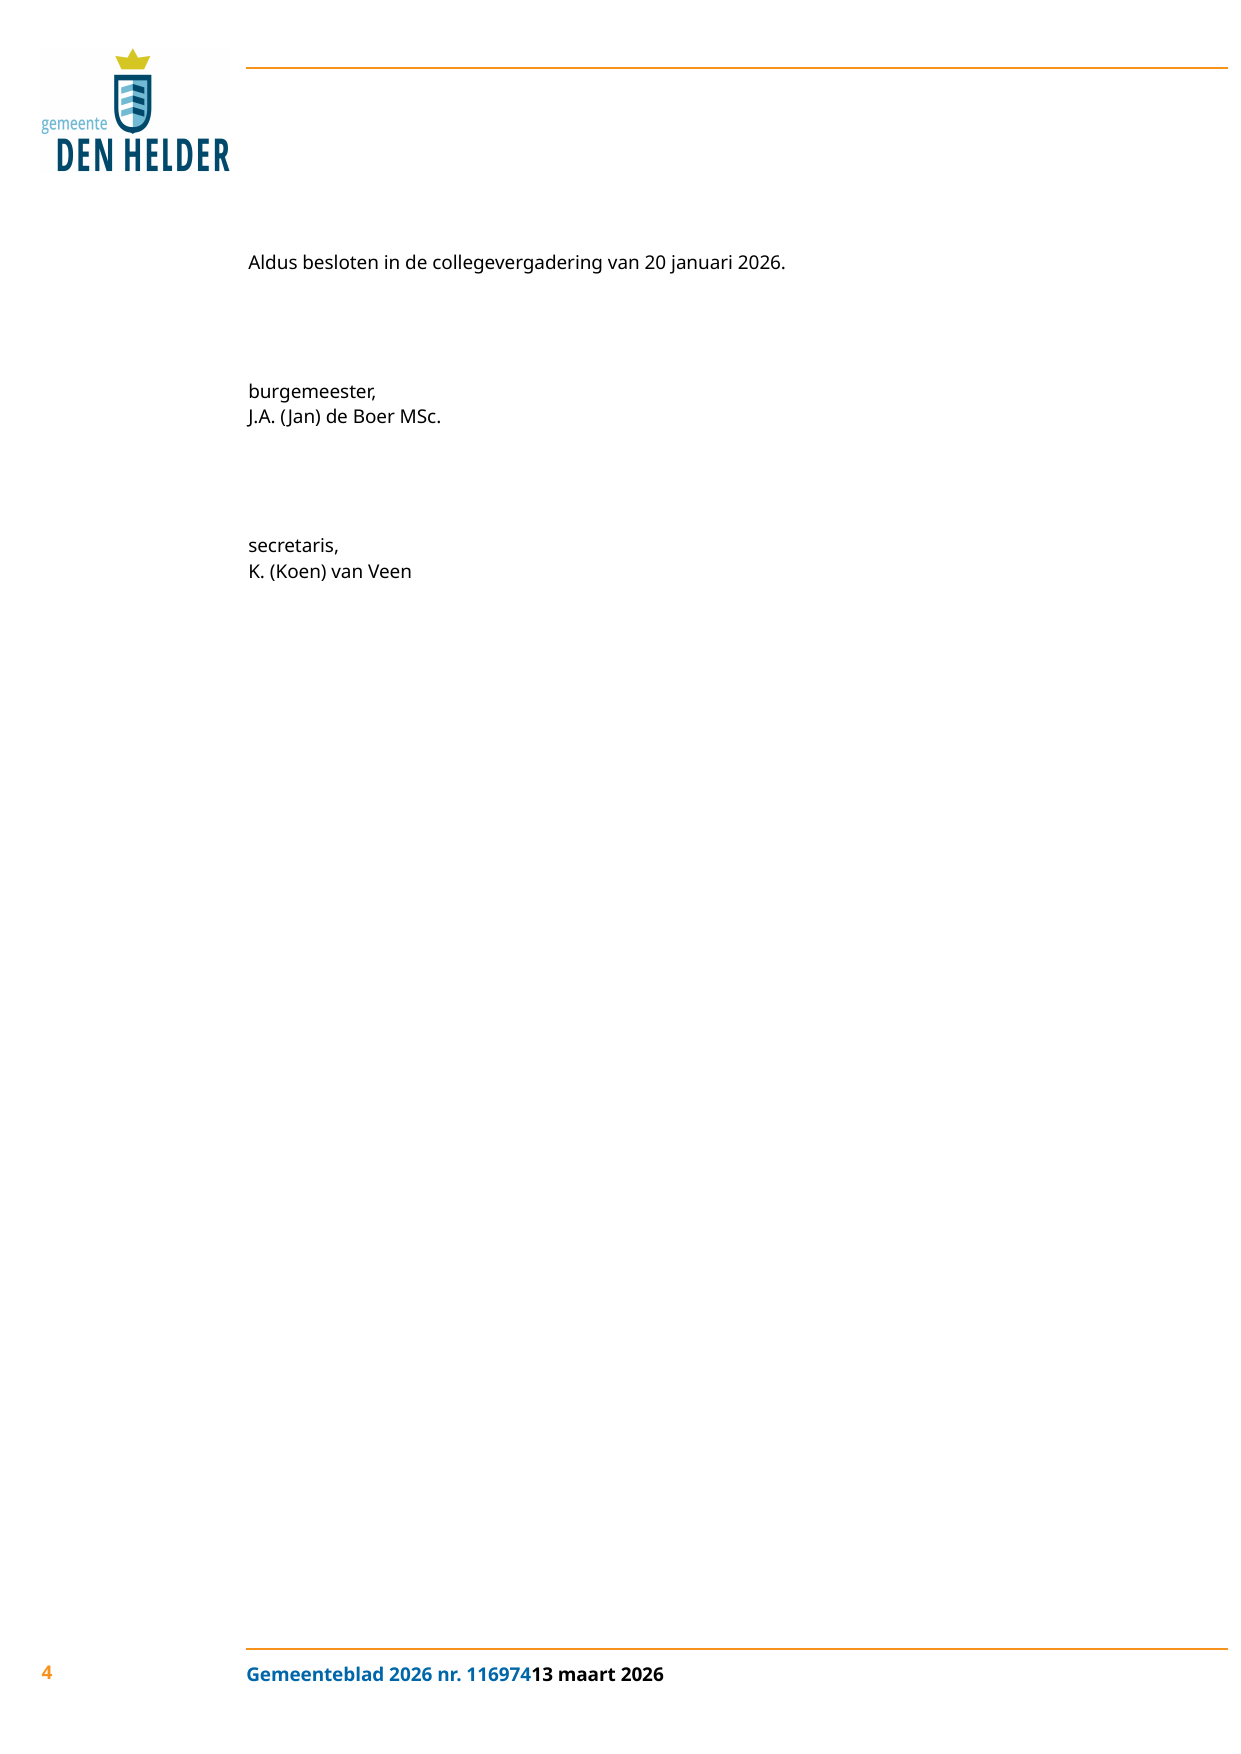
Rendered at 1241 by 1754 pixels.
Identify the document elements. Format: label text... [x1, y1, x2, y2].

picture [63, 144, 68, 165]
text burgemeester, [248, 378, 1152, 403]
picture [220, 160, 224, 172]
text J.A. (Jan) de Boer MSc. [248, 403, 1152, 429]
picture [41, 47, 231, 172]
picture [100, 154, 106, 172]
text Aldus besloten in de collegevergadering van 20 januari 2026. [248, 249, 1152, 275]
picture [130, 157, 135, 172]
picture [182, 144, 187, 165]
text secretaris, [248, 532, 1152, 558]
text K. (Koen) van Veen [248, 558, 1152, 584]
